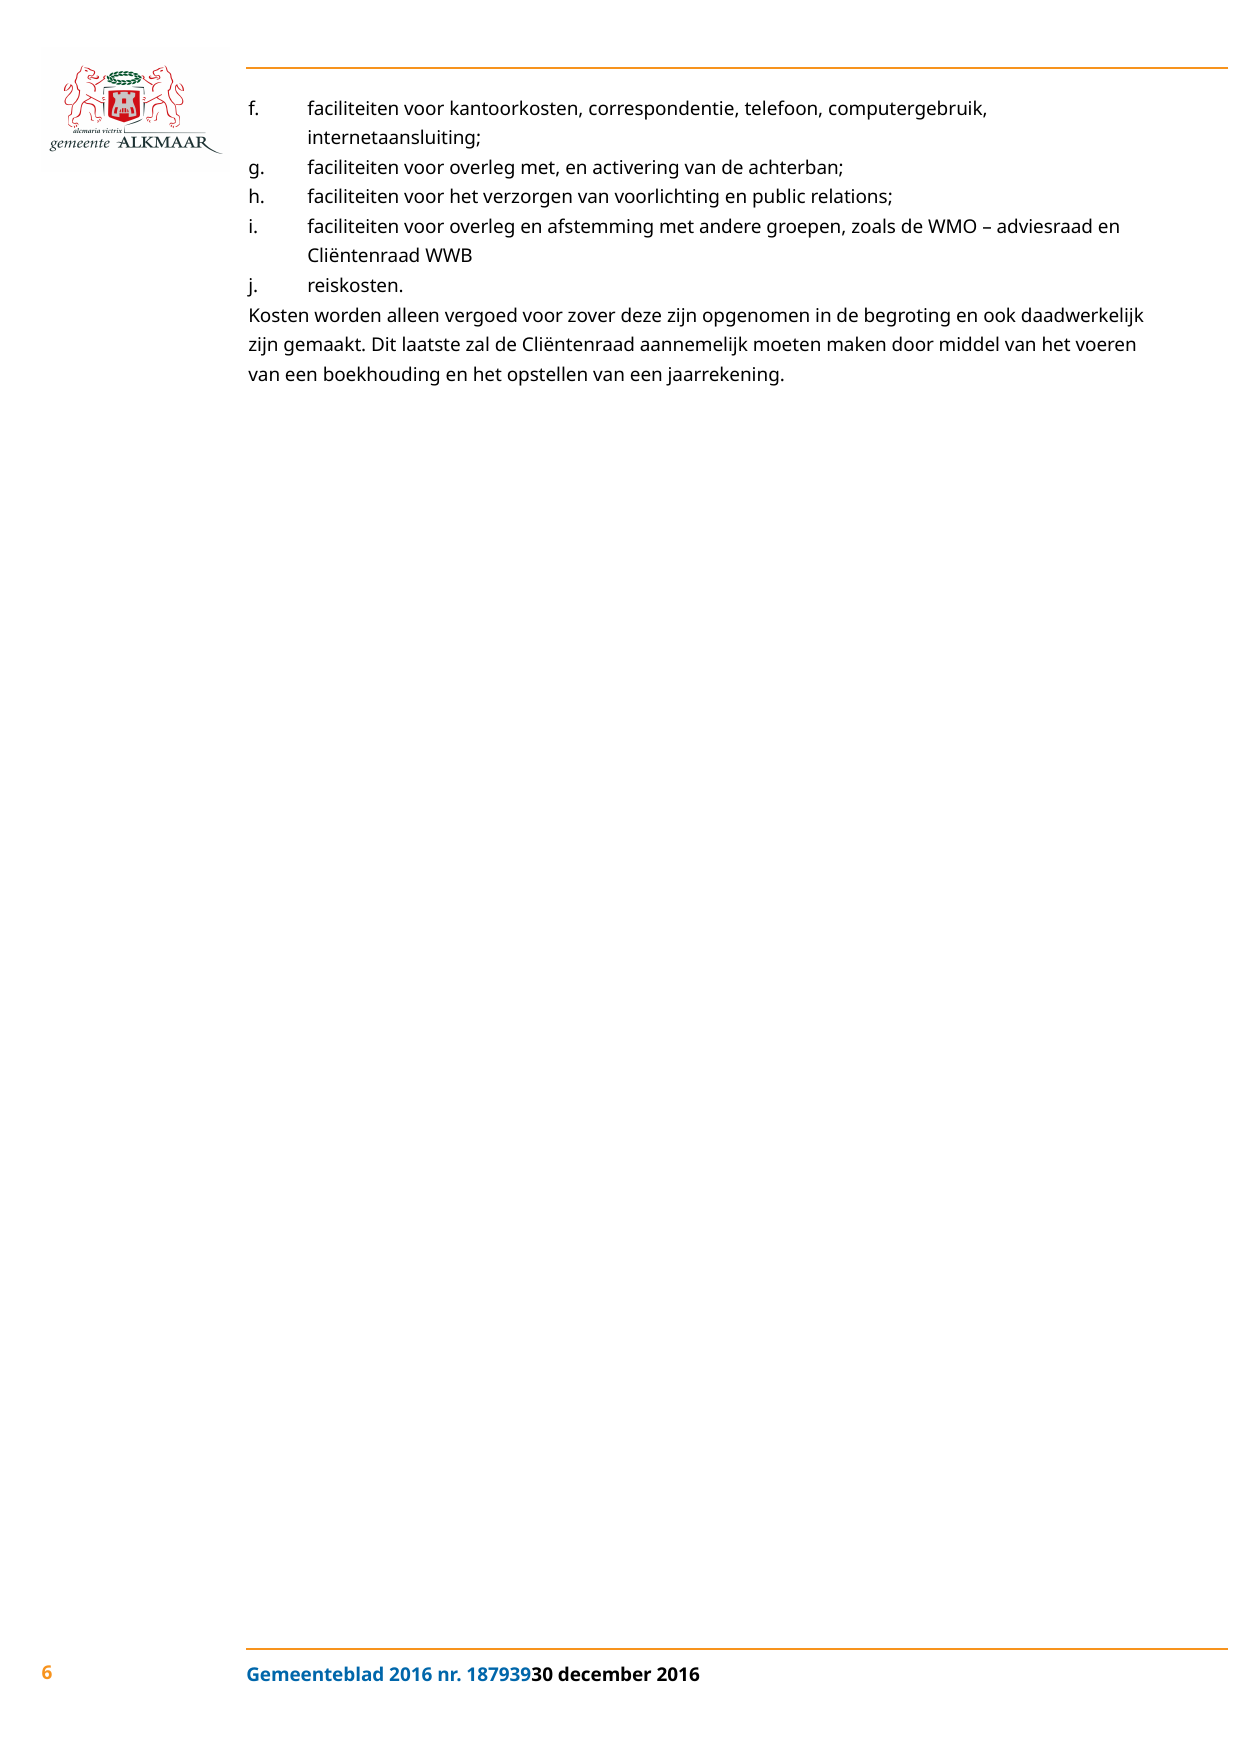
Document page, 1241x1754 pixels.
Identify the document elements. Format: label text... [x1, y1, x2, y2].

list faciliteiten voor kantoorkosten, correspondentie, telefoon, computergebruik, internetaansluiting; [248, 95, 1152, 150]
list reiskosten. [248, 272, 1152, 298]
text Kosten worden alleen vergoed voor zover deze zijn opgenomen in de begroting en ook daadwerkelijk zijn gemaakt. Dit laatste zal de Cliëntenraad aannemelijk moeten maken door middel van het voeren van een boekhouding en het opstellen van een jaarrekening. [248, 302, 1152, 387]
list faciliteiten voor overleg met, en activering van de achterban; [248, 154, 1152, 180]
picture [41, 47, 231, 172]
list faciliteiten voor het verzorgen van voorlichting en public relations; [248, 183, 1152, 209]
list faciliteiten voor overleg en afstemming met andere groepen, zoals de WMO – adviesraad en Cliëntenraad WWB [248, 213, 1152, 268]
